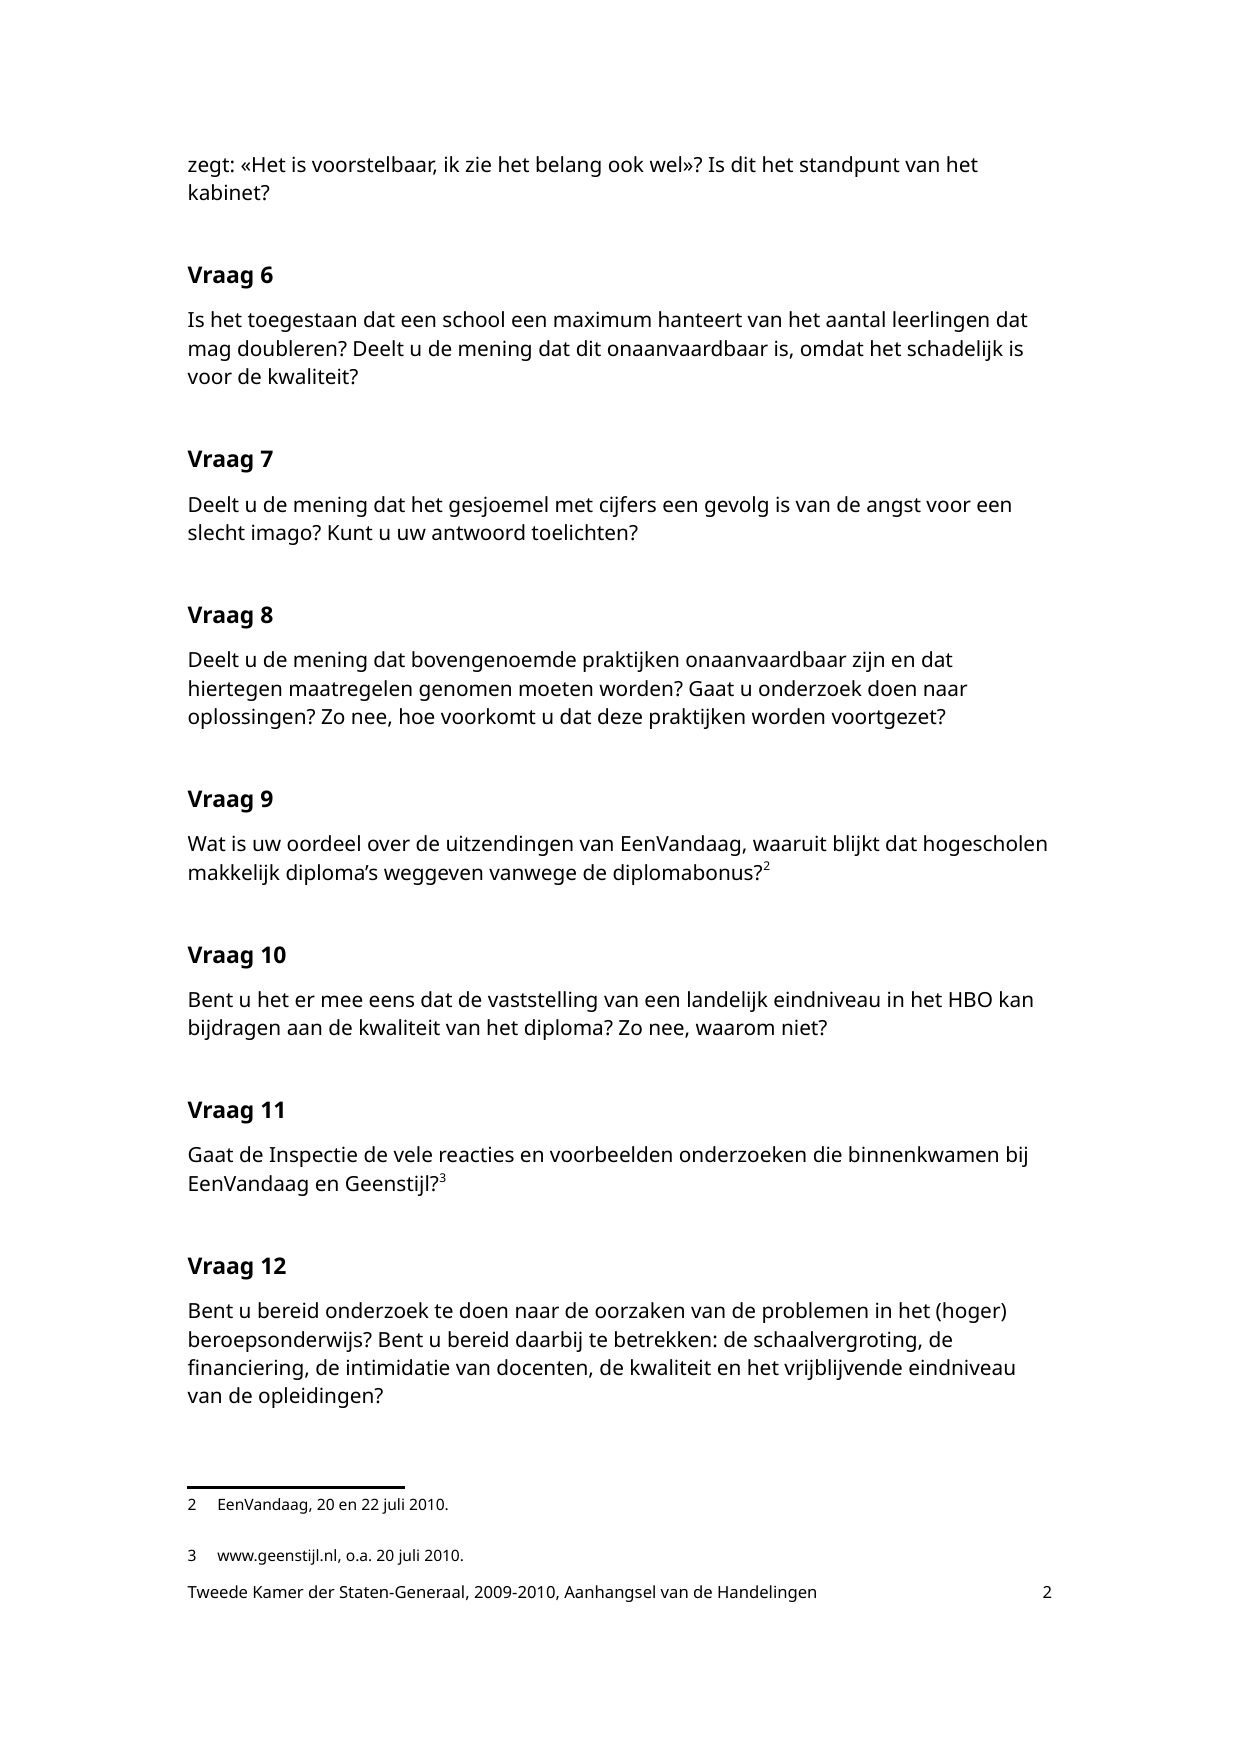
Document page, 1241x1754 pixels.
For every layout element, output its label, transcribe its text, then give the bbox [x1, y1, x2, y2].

subtitle Vraag 7 [187, 443, 1053, 475]
subtitle Vraag 12 [187, 1250, 1053, 1281]
subtitle Vraag 9 [187, 783, 1053, 814]
text Bent u het er mee eens dat de vaststelling van een landelijk eindniveau in het HBO kan bijdragen aan de kwaliteit van het diploma? Zo nee, waarom niet? [187, 985, 1053, 1042]
text Deelt u de mening dat bovengenoemde praktijken onaanvaardbaar zijn en dat hiertegen maatregelen genomen moeten worden? Gaat u onderzoek doen naar oplossingen? Zo nee, hoe voorkomt u dat deze praktijken worden voortgezet? [187, 645, 1053, 731]
text Bent u bereid onderzoek te doen naar de oorzaken van de problemen in het (hoger) beroepsonderwijs? Bent u bereid daarbij te betrekken: de schaalvergroting, de financiering, de intimidatie van docenten, de kwaliteit en het vrijblijvende eindniveau van de opleidingen? [187, 1296, 1053, 1410]
subtitle Vraag 10 [187, 939, 1053, 970]
subtitle Vraag 11 [187, 1094, 1053, 1126]
text Deelt u de mening dat het gesjoemel met cijfers een gevolg is van de angst voor een slecht imago? Kunt u uw antwoord toelichten? [187, 490, 1053, 547]
text zegt: «Het is voorstelbaar, ik zie het belang ook wel»? Is dit het standpunt van het kabinet? [187, 150, 1053, 207]
text EenVandaag, 20 en 22 juli 2010. [187, 1479, 1053, 1508]
text Gaat de Inspectie de vele reacties en voorbeelden onderzoeken die binnenkwamen bij EenVandaag en Geenstijl? [187, 1141, 1053, 1197]
text Is het toegestaan dat een school een maximum hanteert van het aantal leerlingen dat mag doubleren? Deelt u de mening dat dit onaanvaardbaar is, omdat het schadelijk is voor de kwaliteit? [187, 306, 1053, 391]
text Wat is uw oordeel over de uitzendingen van EenVandaag, waaruit blijkt dat hogescholen makkelijk diploma’s weggeven vanwege de diplomabonus? [187, 829, 1053, 886]
subtitle Vraag 6 [187, 259, 1053, 291]
subtitle Vraag 8 [187, 599, 1053, 630]
text www.geenstijl.nl, o.a. 20 juli 2010. [187, 1538, 1053, 1566]
